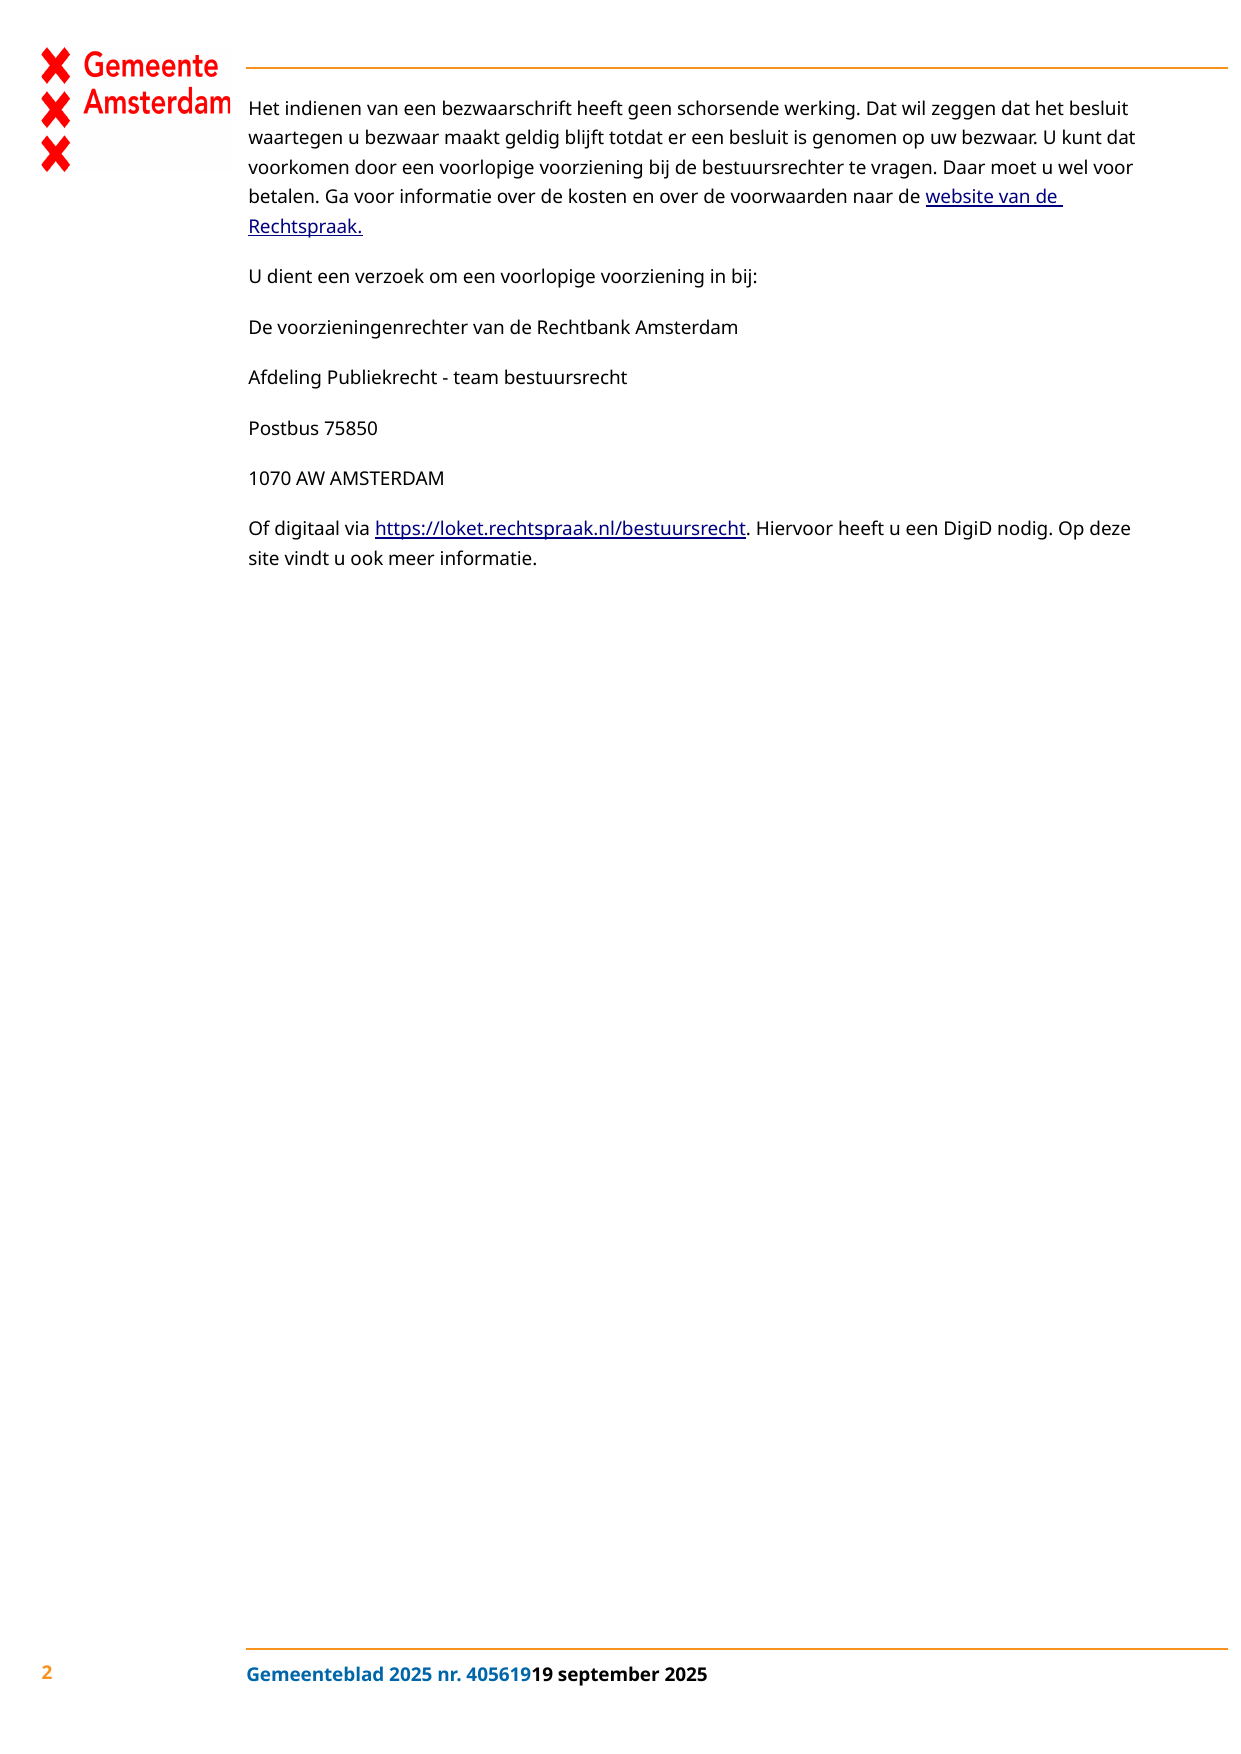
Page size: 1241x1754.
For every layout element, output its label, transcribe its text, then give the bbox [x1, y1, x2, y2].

text Afdeling Publiekrecht - team bestuursrecht [248, 364, 1152, 390]
text De voorzieningenrechter van de Rechtbank Amsterdam [248, 314, 1152, 340]
picture [41, 47, 231, 172]
text Het indienen van een bezwaarschrift heeft geen schorsende werking. Dat wil zeggen dat het besluit waartegen u bezwaar maakt geldig blijft totdat er een besluit is genomen op uw bezwaar. U kunt dat voorkomen door een voorlopige voorziening bij de bestuursrechter te vragen. Daar moet u wel voor betalen. Ga voor informatie over de kosten en over de voorwaarden naar de website van de Rechtspraak. [248, 95, 1152, 239]
text U dient een verzoek om een voorlopige voorziening in bij: [248, 263, 1152, 289]
text Postbus 75850 [248, 415, 1152, 441]
text 1070 AW AMSTERDAM [248, 465, 1152, 491]
text Of digitaal via https://loket.rechtspraak.nl/bestuursrecht. Hiervoor heeft u een DigiD nodig. Op deze site vindt u ook meer informatie. [248, 516, 1152, 571]
